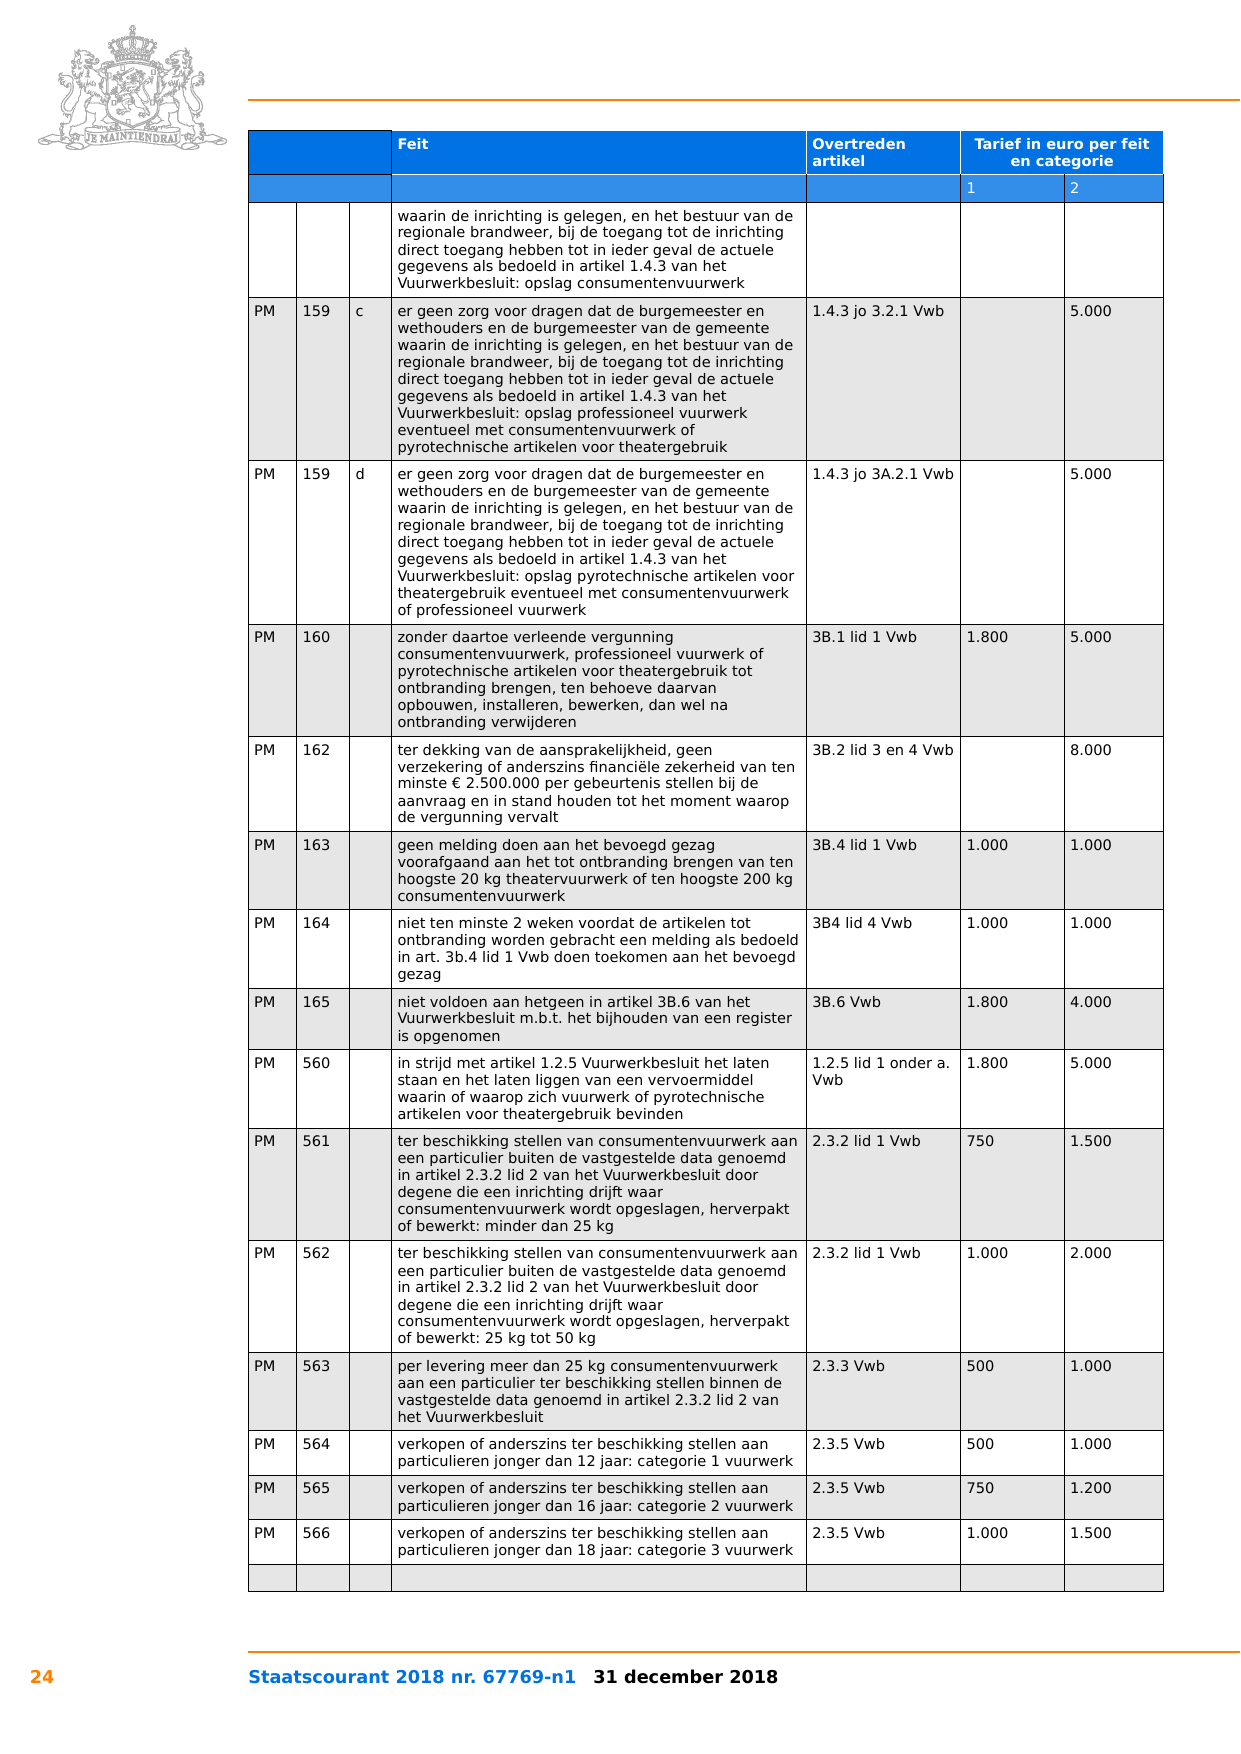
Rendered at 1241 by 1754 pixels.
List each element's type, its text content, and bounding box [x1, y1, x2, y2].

table_header Overtreden artikel [807, 131, 960, 174]
table_cell per levering meer dan 25 kg consumentenvuurwerk aan een particulier ter beschikking stellen binnen de vastgestelde data genoemd in artikel 2.3.2 lid 2 van het Vuurwerkbesluit [392, 1353, 806, 1430]
table_cell [961, 203, 1064, 297]
table_cell 3B.1 lid 1 Vwb [807, 625, 960, 736]
table_cell 750 [961, 1476, 1064, 1519]
table_cell [807, 203, 960, 297]
table_cell 750 [961, 1129, 1064, 1240]
table_cell ter beschikking stellen van consumentenvuurwerk aan een particulier buiten de vastgestelde data genoemd in artikel 2.3.2 lid 2 van het Vuurwerkbesluit door degene die een inrichting drijft waar consumentenvuurwerk wordt opgeslagen, herverpakt of bewerkt: minder dan 25 kg [392, 1129, 806, 1240]
table_header Feit [392, 131, 806, 174]
table_cell 5.000 [1065, 461, 1163, 623]
table_cell [350, 1520, 391, 1563]
table_cell [297, 1565, 349, 1591]
table_cell PM [249, 1241, 296, 1352]
table_cell in strijd met artikel 1.2.5 Vuurwerkbesluit het laten staan en het laten liggen van een vervoermiddel waarin of waarop zich vuurwerk of pyrotechnische artikelen voor theatergebruik bevinden [392, 1050, 806, 1127]
table_cell [350, 1565, 391, 1591]
table_cell 563 [297, 1353, 349, 1430]
table_cell 1.200 [1065, 1476, 1163, 1519]
table_cell 165 [297, 989, 349, 1049]
table_cell 1.500 [1065, 1520, 1163, 1563]
table_cell [350, 1241, 391, 1352]
table_cell PM [249, 737, 296, 831]
table_cell er geen zorg voor dragen dat de burgemeester en wethouders en de burgemeester van de gemeente waarin de inrichting is gelegen, en het bestuur van de regionale brandweer, bij de toegang tot de inrichting direct toegang hebben tot in ieder geval de actuele gegevens als bedoeld in artikel 1.4.3 van het Vuurwerkbesluit: opslag pyrotechnische artikelen voor theatergebruik eventueel met consumentenvuurwerk of professioneel vuurwerk [392, 461, 806, 623]
table_cell 1.800 [961, 625, 1064, 736]
table_cell er geen zorg voor dragen dat de burgemeester en wethouders en de burgemeester van de gemeente waarin de inrichting is gelegen, en het bestuur van de regionale brandweer, bij de toegang tot de inrichting direct toegang hebben tot in ieder geval de actuele gegevens als bedoeld in artikel 1.4.3 van het Vuurwerkbesluit: opslag professioneel vuurwerk eventueel met consumentenvuurwerk of pyrotechnische artikelen voor theatergebruik [392, 298, 806, 460]
table_cell 500 [961, 1431, 1064, 1475]
table_cell [350, 625, 391, 736]
table_cell [297, 203, 349, 297]
table_cell PM [249, 1520, 296, 1563]
table_cell 1.800 [961, 989, 1064, 1049]
table_cell PM [249, 832, 296, 909]
table_cell [961, 461, 1064, 623]
table_cell 1.4.3 jo 3A.2.1 Vwb [807, 461, 960, 623]
table_cell [249, 203, 296, 297]
table_cell 164 [297, 910, 349, 988]
table_cell niet voldoen aan hetgeen in artikel 3B.6 van het Vuurwerkbesluit m.b.t. het bijhouden van een register is opgenomen [392, 989, 806, 1049]
table_cell verkopen of anderszins ter beschikking stellen aan particulieren jonger dan 18 jaar: categorie 3 vuurwerk [392, 1520, 806, 1563]
table_cell 4.000 [1065, 989, 1163, 1049]
table_cell zonder daartoe verleende vergunning consumentenvuurwerk, professioneel vuurwerk of pyrotechnische artikelen voor theatergebruik tot ontbranding brengen, ten behoeve daarvan opbouwen, installeren, bewerken, dan wel na ontbranding verwijderen [392, 625, 806, 736]
table_cell 565 [297, 1476, 349, 1519]
table_cell 560 [297, 1050, 349, 1127]
table_cell 5.000 [1065, 298, 1163, 460]
table_cell PM [249, 1353, 296, 1430]
table_cell PM [249, 461, 296, 623]
table_cell [350, 1431, 391, 1475]
table_cell ter beschikking stellen van consumentenvuurwerk aan een particulier buiten de vastgestelde data genoemd in artikel 2.3.2 lid 2 van het Vuurwerkbesluit door degene die een inrichting drijft waar consumentenvuurwerk wordt opgeslagen, herverpakt of bewerkt: 25 kg tot 50 kg [392, 1241, 806, 1352]
table_cell [350, 1129, 391, 1240]
table_cell 564 [297, 1431, 349, 1475]
table_cell [392, 175, 806, 202]
table_cell 1.800 [961, 1050, 1064, 1127]
table_cell [961, 737, 1064, 831]
table_cell [807, 1565, 960, 1591]
table_cell [350, 1050, 391, 1127]
table_cell [1065, 203, 1163, 297]
table_cell 160 [297, 625, 349, 736]
table_cell 1.000 [961, 1241, 1064, 1352]
table_cell 1.000 [1065, 910, 1163, 988]
table_header [249, 131, 391, 174]
table_cell 163 [297, 832, 349, 909]
table_cell geen melding doen aan het bevoegd gezag voorafgaand aan het tot ontbranding brengen van ten hoogste 20 kg theatervuurwerk of ten hoogste 200 kg consumentenvuurwerk [392, 832, 806, 909]
table_cell verkopen of anderszins ter beschikking stellen aan particulieren jonger dan 16 jaar: categorie 2 vuurwerk [392, 1476, 806, 1519]
table_header Tarief in euro per feit en categorie [961, 131, 1163, 174]
table_cell 3B.2 lid 3 en 4 Vwb [807, 737, 960, 831]
table_cell [350, 910, 391, 988]
table_cell d [350, 461, 391, 623]
table_cell 1.000 [961, 1520, 1064, 1563]
table_cell PM [249, 910, 296, 988]
table_cell [249, 175, 391, 202]
table_cell 5.000 [1065, 625, 1163, 736]
table_cell PM [249, 1050, 296, 1127]
table_cell [1065, 1565, 1163, 1591]
table_cell 2.3.5 Vwb [807, 1476, 960, 1519]
table_cell 159 [297, 461, 349, 623]
table_cell 1.000 [961, 832, 1064, 909]
table_cell 1.4.3 jo 3.2.1 Vwb [807, 298, 960, 460]
table_cell [350, 1353, 391, 1430]
table_cell 1.2.5 lid 1 onder a. Vwb [807, 1050, 960, 1127]
table_cell 1.000 [1065, 1353, 1163, 1430]
table_cell 2 [1065, 175, 1163, 202]
table_cell 5.000 [1065, 1050, 1163, 1127]
table_cell 562 [297, 1241, 349, 1352]
table_cell [350, 832, 391, 909]
table_cell 162 [297, 737, 349, 831]
table_cell PM [249, 1431, 296, 1475]
table_cell 566 [297, 1520, 349, 1563]
table_cell [249, 1565, 296, 1591]
table_cell 1.000 [961, 910, 1064, 988]
table_cell ter dekking van de aansprakelijkheid, geen verzekering of anderszins financiële zekerheid van ten minste € 2.500.000 per gebeurtenis stellen bij de aanvraag en in stand houden tot het moment waarop de vergunning vervalt [392, 737, 806, 831]
table_cell waarin de inrichting is gelegen, en het bestuur van de regionale brandweer, bij de toegang tot de inrichting direct toegang hebben tot in ieder geval de actuele gegevens als bedoeld in artikel 1.4.3 van het Vuurwerkbesluit: opslag consumentenvuurwerk [392, 203, 806, 297]
table_cell 2.000 [1065, 1241, 1163, 1352]
table_cell PM [249, 625, 296, 736]
table_cell 2.3.5 Vwb [807, 1520, 960, 1563]
table_cell [961, 1565, 1064, 1591]
table_cell 8.000 [1065, 737, 1163, 831]
table_cell [350, 737, 391, 831]
table_cell PM [249, 1129, 296, 1240]
table_cell 2.3.5 Vwb [807, 1431, 960, 1475]
table_cell 561 [297, 1129, 349, 1240]
table_cell 159 [297, 298, 349, 460]
table_cell [392, 1565, 806, 1591]
table_cell [807, 175, 960, 202]
table_cell 1 [961, 175, 1064, 202]
table_cell verkopen of anderszins ter beschikking stellen aan particulieren jonger dan 12 jaar: categorie 1 vuurwerk [392, 1431, 806, 1475]
table_cell [350, 203, 391, 297]
table_cell 2.3.3 Vwb [807, 1353, 960, 1430]
table_cell 2.3.2 lid 1 Vwb [807, 1129, 960, 1240]
table_cell 3B4 lid 4 Vwb [807, 910, 960, 988]
table_cell [961, 298, 1064, 460]
table_cell [350, 989, 391, 1049]
table_cell 500 [961, 1353, 1064, 1430]
table_cell PM [249, 298, 296, 460]
table_cell 1.500 [1065, 1129, 1163, 1240]
table_cell niet ten minste 2 weken voordat de artikelen tot ontbranding worden gebracht een melding als bedoeld in art. 3b.4 lid 1 Vwb doen toekomen aan het bevoegd gezag [392, 910, 806, 988]
table_cell 3B.6 Vwb [807, 989, 960, 1049]
table_cell 1.000 [1065, 1431, 1163, 1475]
table_cell 2.3.2 lid 1 Vwb [807, 1241, 960, 1352]
table_cell c [350, 298, 391, 460]
table_cell 1.000 [1065, 832, 1163, 909]
table_cell [350, 1476, 391, 1519]
table_cell 3B.4 lid 1 Vwb [807, 832, 960, 909]
table_cell PM [249, 1476, 296, 1519]
picture [38, 25, 227, 150]
table_cell PM [249, 989, 296, 1049]
